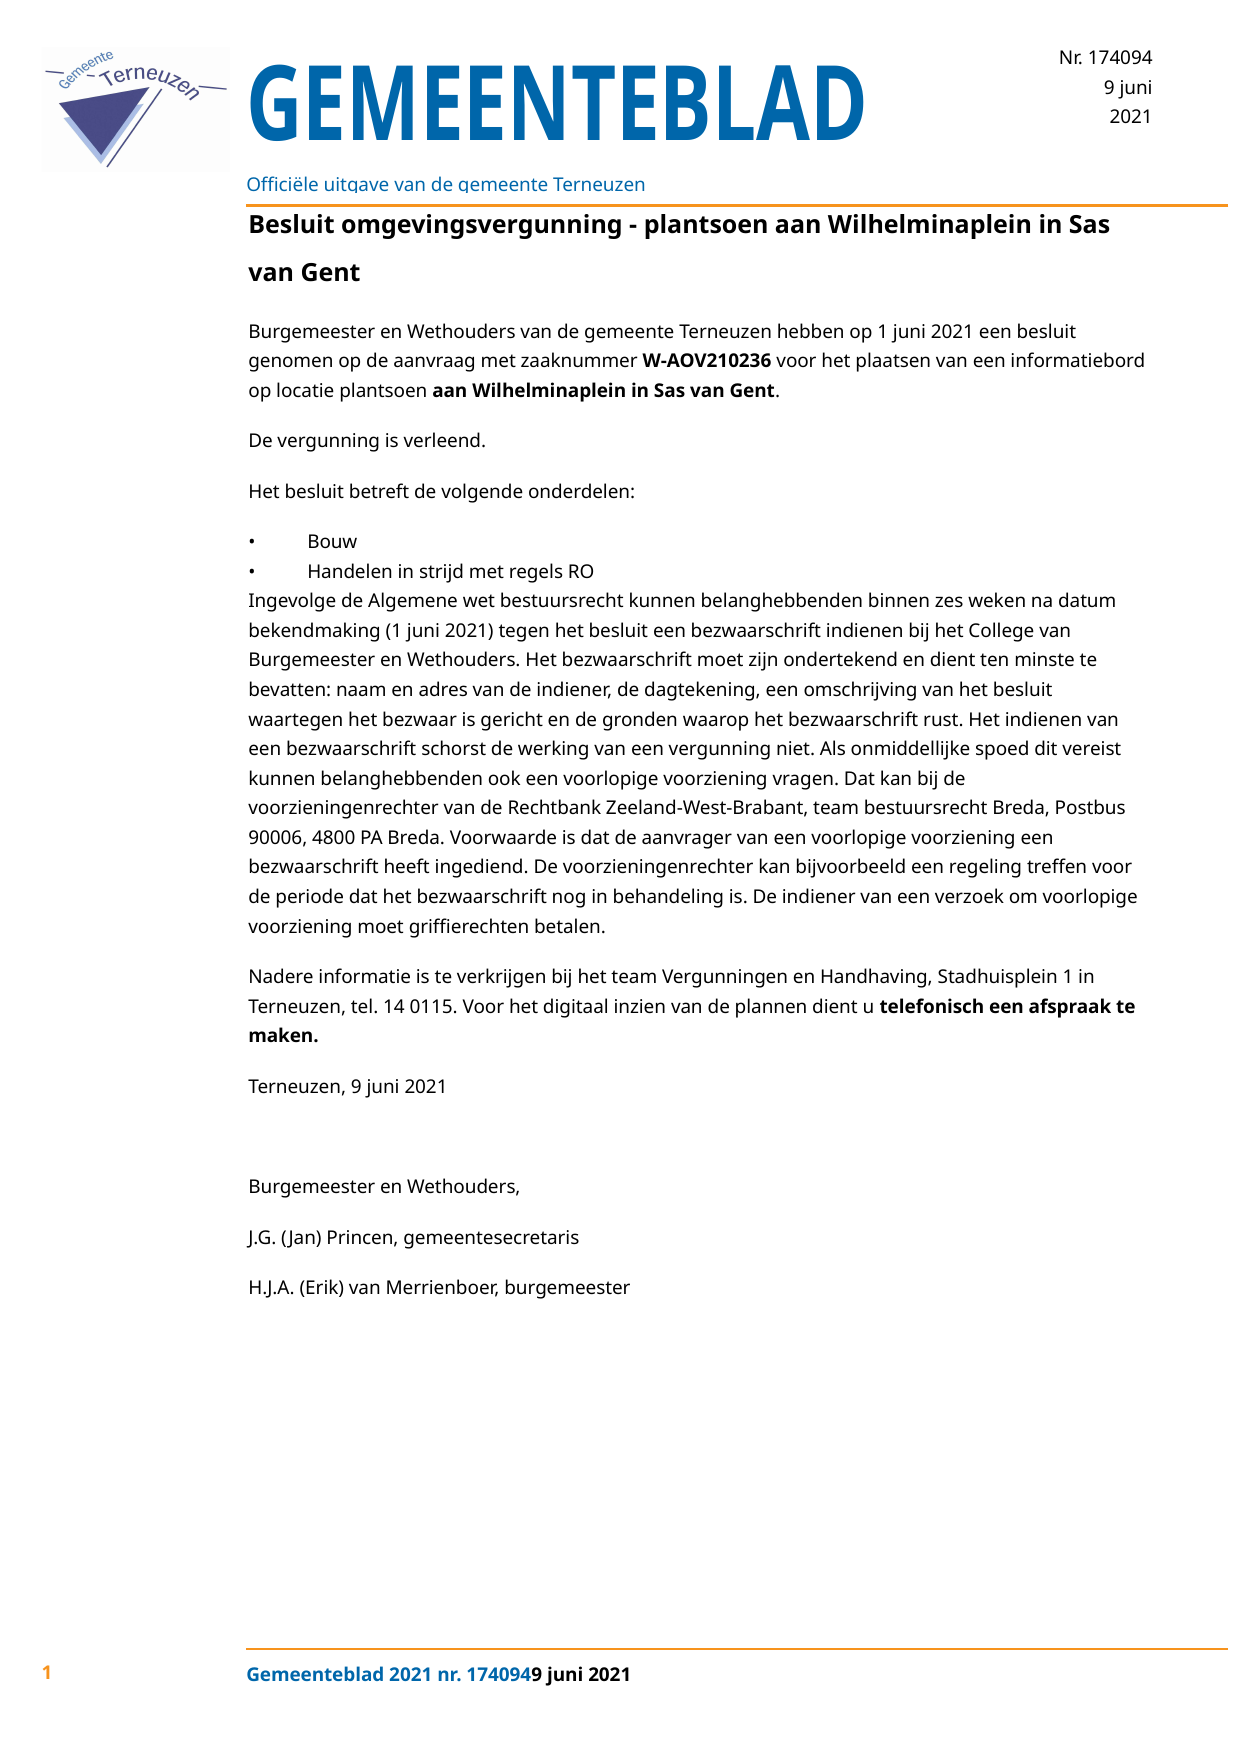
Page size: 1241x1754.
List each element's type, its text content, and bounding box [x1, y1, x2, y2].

text De vergunning is verleend. [248, 427, 1152, 453]
list Bouw [248, 528, 1152, 554]
text Burgemeester en Wethouders van de gemeente Terneuzen hebben op 1 juni 2021 een besluit genomen op de aanvraag met zaaknummer W-AOV210236 voor het plaatsen van een informatiebord op locatie plantsoen aan Wilhelminaplein in Sas van Gent. [248, 318, 1152, 403]
text Burgemeester en Wethouders, [248, 1174, 1152, 1199]
text Het besluit betreft de volgende onderdelen: [248, 478, 1152, 504]
text Besluit omgevingsvergunning - plantsoen aan Wilhelminaplein in Sas van Gent [248, 207, 1152, 288]
text H.J.A. (Erik) van Merrienboer, burgemeester [248, 1274, 1152, 1300]
text Terneuzen, 9 juni 2021 [248, 1073, 1152, 1099]
picture [41, 47, 231, 172]
text J.G. (Jan) Princen, gemeentesecretaris [248, 1224, 1152, 1250]
text Ingevolge de Algemene wet bestuursrecht kunnen belanghebbenden binnen zes weken na datum bekendmaking (1 juni 2021) tegen het besluit een bezwaarschrift indienen bij het College van Burgemeester en Wethouders. Het bezwaarschrift moet zijn ondertekend en dient ten minste te bevatten: naam en adres van de indiener, de dagtekening, een omschrijving van het besluit waartegen het bezwaar is gericht en de gronden waarop het bezwaarschrift rust. Het indienen van een bezwaarschrift schorst de werking van een vergunning niet. Als onmiddellijke spoed dit vereist kunnen belanghebbenden ook een voorlopige voorziening vragen. Dat kan bij de voorzieningenrechter van de Rechtbank Zeeland-West-Brabant, team bestuursrecht Breda, Postbus 90006, 4800 PA Breda. Voorwaarde is dat de aanvrager van een voorlopige voorziening een bezwaarschrift heeft ingediend. De voorzieningenrechter kan bijvoorbeeld een regeling treffen voor de periode dat het bezwaarschrift nog in behandeling is. De indiener van een verzoek om voorlopige voorziening moet griffierechten betalen. [248, 587, 1152, 939]
text Nadere informatie is te verkrijgen bij het team Vergunningen en Handhaving, Stadhuisplein 1 in Terneuzen, tel. 14 0115. Voor het digitaal inzien van de plannen dient u telefonisch een afspraak te maken. [248, 963, 1152, 1048]
list Handelen in strijd met regels RO [248, 558, 1152, 584]
